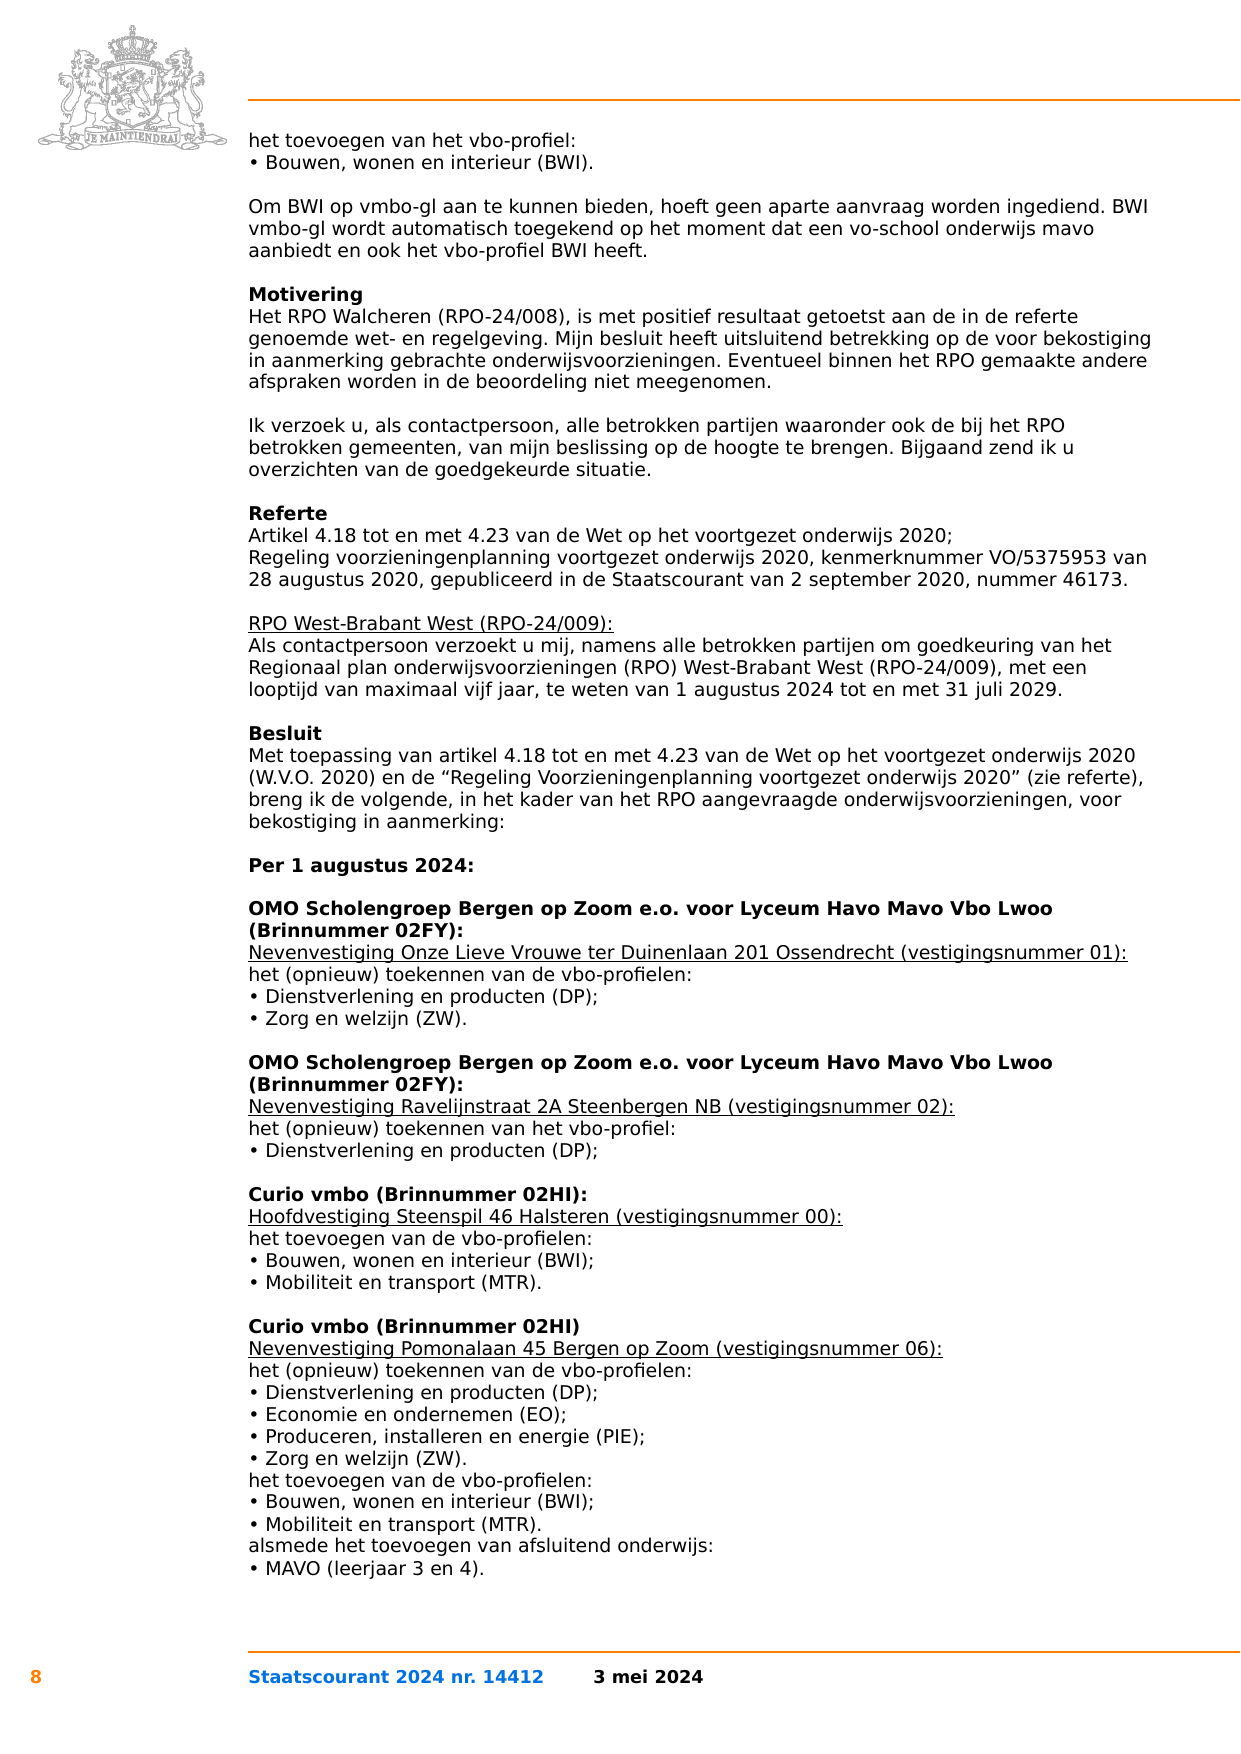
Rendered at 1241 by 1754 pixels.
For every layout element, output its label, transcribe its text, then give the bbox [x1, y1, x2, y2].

text • Mobiliteit en transport (MTR). [248, 1513, 1163, 1535]
text Nevenvestiging Ravelijnstraat 2A Steenbergen NB (vestigingsnummer 02): [248, 1096, 1163, 1118]
text Als contactpersoon verzoekt u mij, namens alle betrokken partijen om goedkeuring van het Regionaal plan onderwijsvoorzieningen (RPO) West-Brabant West (RPO-24/009), met een looptijd van maximaal vijf jaar, te weten van 1 augustus 2024 tot en met 31 juli 2029. [248, 635, 1163, 701]
text • MAVO (leerjaar 3 en 4). [248, 1557, 1163, 1579]
text Regeling voorzieningenplanning voortgezet onderwijs 2020, kenmerknummer VO/5375953 van 28 augustus 2020, gepubliceerd in de Staatscourant van 2 september 2020, nummer 46173. [248, 547, 1163, 591]
text • Bouwen, wonen en interieur (BWI). [248, 152, 1163, 174]
text Nevenvestiging Onze Lieve Vrouwe ter Duinenlaan 201 Ossendrecht (vestigingsnummer 01): [248, 942, 1163, 964]
text • Economie en ondernemen (EO); [248, 1403, 1163, 1426]
text Artikel 4.18 tot en met 4.23 van de Wet op het voortgezet onderwijs 2020; [248, 525, 1163, 547]
text Per 1 augustus 2024: [248, 854, 1163, 876]
text Curio vmbo (Brinnummer 02HI) [248, 1316, 1163, 1338]
text Besluit [248, 723, 1163, 745]
text het toevoegen van de vbo-profielen: [248, 1228, 1163, 1250]
text • Produceren, installeren en energie (PIE); [248, 1426, 1163, 1447]
text Referte [248, 503, 1163, 525]
text het (opnieuw) toekennen van de vbo-profielen: [248, 964, 1163, 986]
text het (opnieuw) toekennen van het vbo-profiel: [248, 1118, 1163, 1140]
text Ik verzoek u, als contactpersoon, alle betrokken partijen waaronder ook de bij het RPO betrokken gemeenten, van mijn beslissing op de hoogte te brengen. Bijgaand zend ik u overzichten van de goedgekeurde situatie. [248, 415, 1163, 481]
text • Dienstverlening en producten (DP); [248, 1382, 1163, 1403]
text het (opnieuw) toekennen van de vbo-profielen: [248, 1359, 1163, 1382]
text • Zorg en welzijn (ZW). [248, 1008, 1163, 1030]
text alsmede het toevoegen van afsluitend onderwijs: [248, 1535, 1163, 1557]
text RPO West-Brabant West (RPO-24/009): [248, 613, 1163, 635]
text • Mobiliteit en transport (MTR). [248, 1272, 1163, 1294]
text • Bouwen, wonen en interieur (BWI); [248, 1250, 1163, 1272]
text het toevoegen van het vbo-profiel: [248, 130, 1163, 152]
text Met toepassing van artikel 4.18 tot en met 4.23 van de Wet op het voortgezet onderwijs 2020 (W.V.O. 2020) en de “Regeling Voorzieningenplanning voortgezet onderwijs 2020” (zie referte), breng ik de volgende, in het kader van het RPO aangevraagde onderwijsvoorzieningen, voor bekostiging in aanmerking: [248, 745, 1163, 833]
text Hoofdvestiging Steenspil 46 Halsteren (vestigingsnummer 00): [248, 1206, 1163, 1228]
text Curio vmbo (Brinnummer 02HI): [248, 1184, 1163, 1206]
text OMO Scholengroep Bergen op Zoom e.o. voor Lyceum Havo Mavo Vbo Lwoo (Brinnummer 02FY): [248, 1052, 1163, 1096]
text Om BWI op vmbo-gl aan te kunnen bieden, hoeft geen aparte aanvraag worden ingediend. BWI vmbo-gl wordt automatisch toegekend op het moment dat een vo-school onderwijs mavo aanbiedt en ook het vbo-profiel BWI heeft. [248, 196, 1163, 262]
text OMO Scholengroep Bergen op Zoom e.o. voor Lyceum Havo Mavo Vbo Lwoo (Brinnummer 02FY): [248, 898, 1163, 942]
text Het RPO Walcheren (RPO-24/008), is met positief resultaat getoetst aan de in de referte genoemde wet- en regelgeving. Mijn besluit heeft uitsluitend betrekking op de voor bekostiging in aanmerking gebrachte onderwijsvoorzieningen. Eventueel binnen het RPO gemaakte andere afspraken worden in de beoordeling niet meegenomen. [248, 306, 1163, 393]
picture [38, 25, 227, 150]
text het toevoegen van de vbo-profielen: [248, 1469, 1163, 1491]
text • Dienstverlening en producten (DP); [248, 1140, 1163, 1162]
text • Bouwen, wonen en interieur (BWI); [248, 1491, 1163, 1513]
text Nevenvestiging Pomonalaan 45 Bergen op Zoom (vestigingsnummer 06): [248, 1338, 1163, 1359]
text • Dienstverlening en producten (DP); [248, 986, 1163, 1008]
text • Zorg en welzijn (ZW). [248, 1447, 1163, 1469]
text Motivering [248, 283, 1163, 306]
